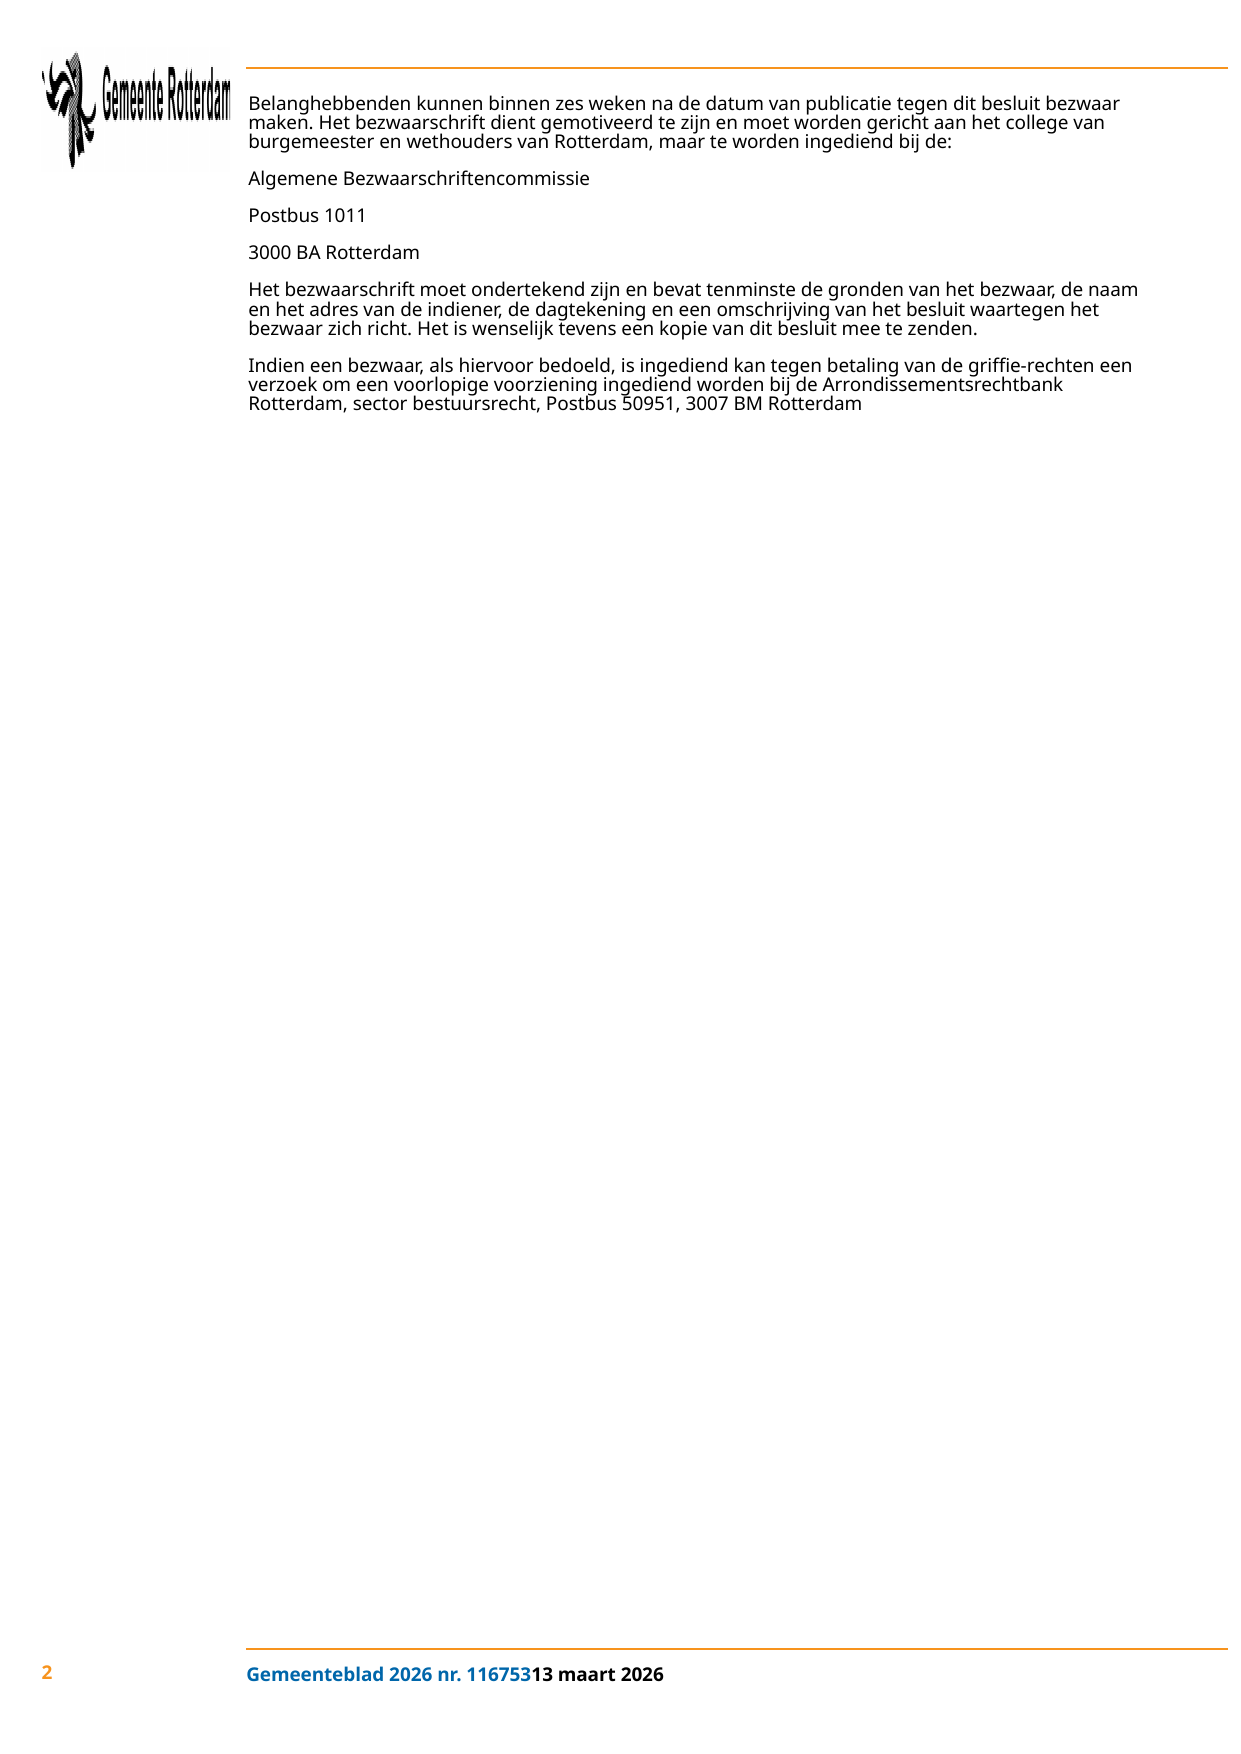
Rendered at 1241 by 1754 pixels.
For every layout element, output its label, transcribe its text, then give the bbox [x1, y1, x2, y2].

text 3000 BA Rotterdam [248, 244, 1152, 263]
text Postbus 1011 [248, 207, 1152, 227]
text Indien een bezwaar, als hiervoor bedoeld, is ingediend kan tegen betaling van de griffie-rechten een verzoek om een voorlopige voorziening ingediend worden bij de Arrondissementsrechtbank Rotterdam, sector bestuursrecht, Postbus 50951, 3007 BM Rotterdam [248, 357, 1152, 414]
text Het bezwaarschrift moet ondertekend zijn en bevat tenminste de gronden van het bezwaar, de naam en het adres van de indiener, de dagtekening en een omschrijving van het besluit waartegen het bezwaar zich richt. Het is wenselijk tevens een kopie van dit besluit mee te zenden. [248, 281, 1152, 339]
text Belanghebbenden kunnen binnen zes weken na de datum van publicatie tegen dit besluit bezwaar maken. Het bezwaarschrift dient gemotiveerd te zijn en moet worden gericht aan het college van burgemeester en wethouders van Rotterdam, maar te worden ingediend bij de: [248, 95, 1152, 153]
picture [41, 47, 231, 172]
text Algemene Bezwaarschriftencommissie [248, 170, 1152, 189]
